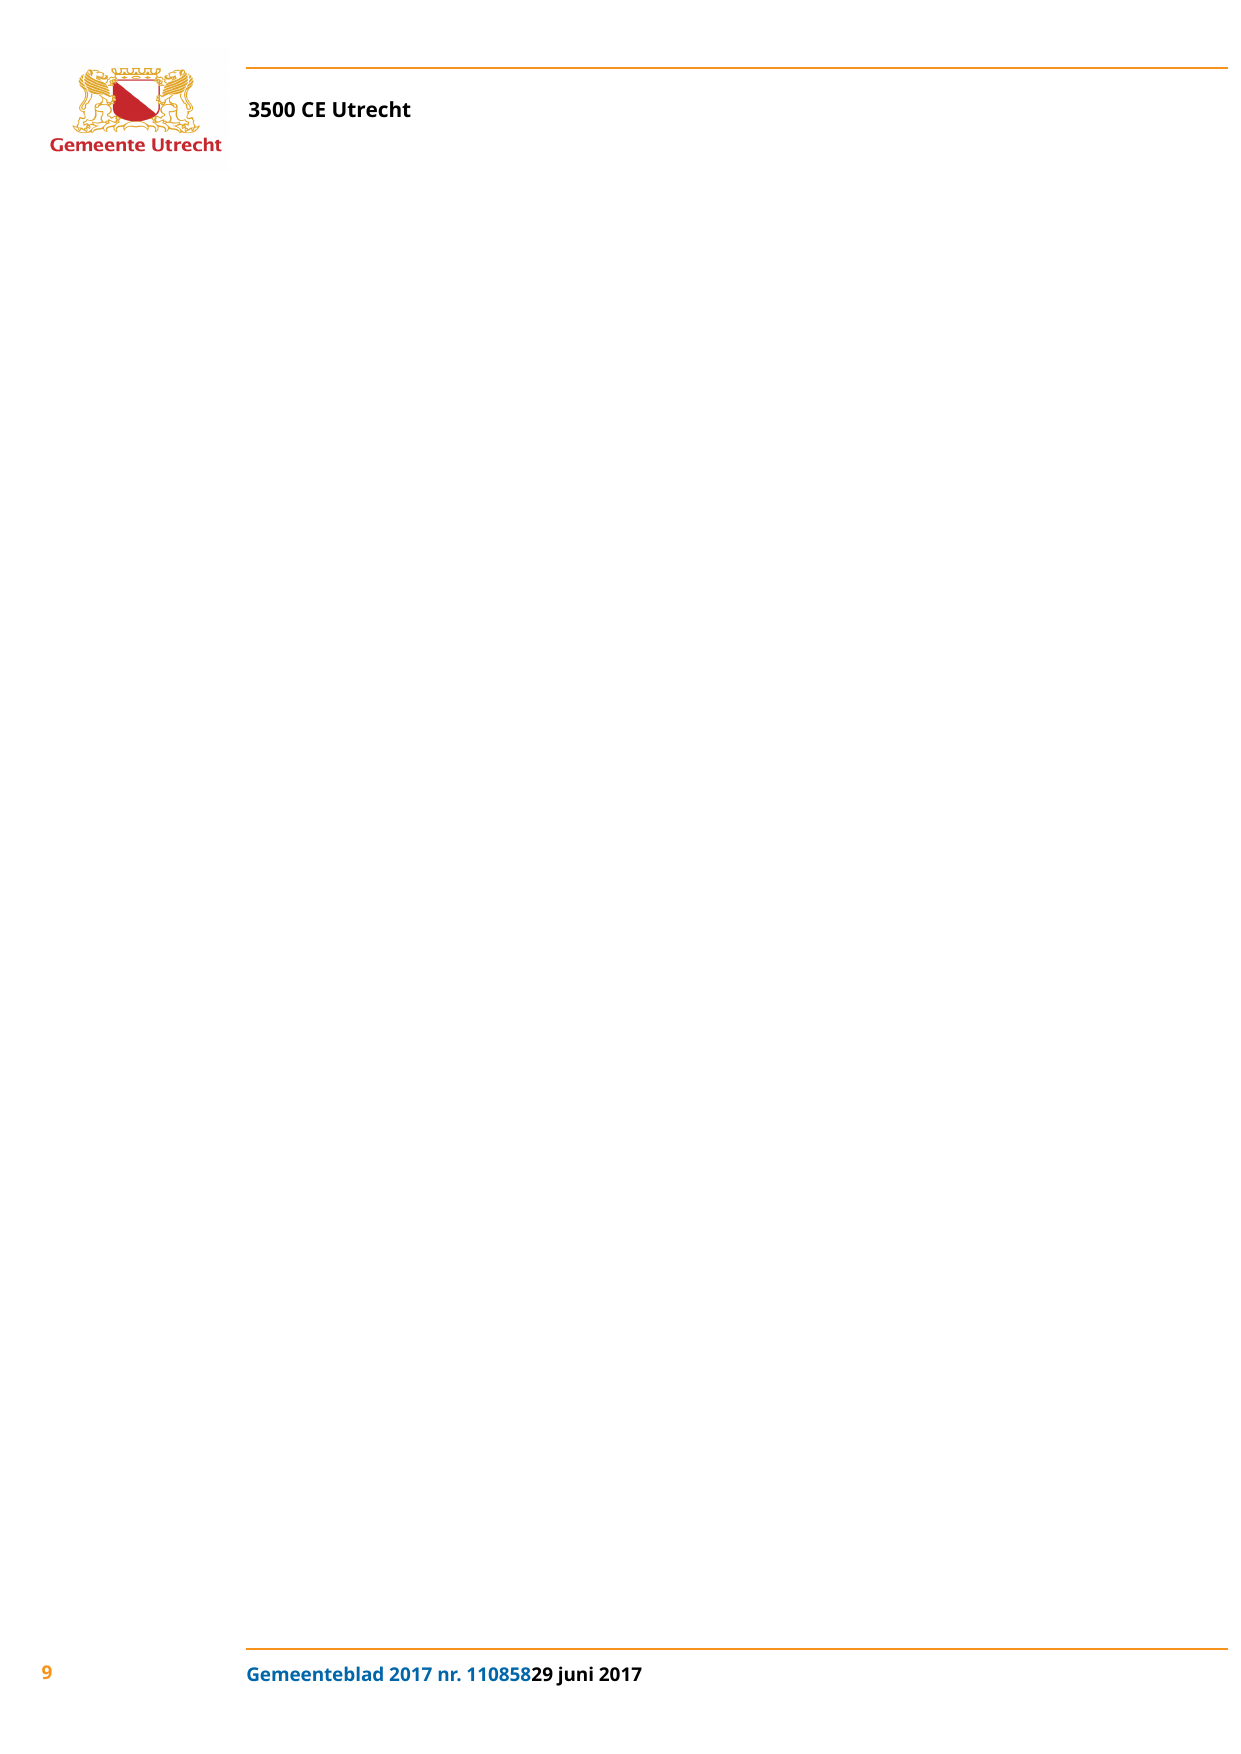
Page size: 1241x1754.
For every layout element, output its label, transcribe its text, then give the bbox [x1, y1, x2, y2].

picture [41, 47, 231, 172]
text 3500 CE Utrecht [248, 95, 1152, 123]
